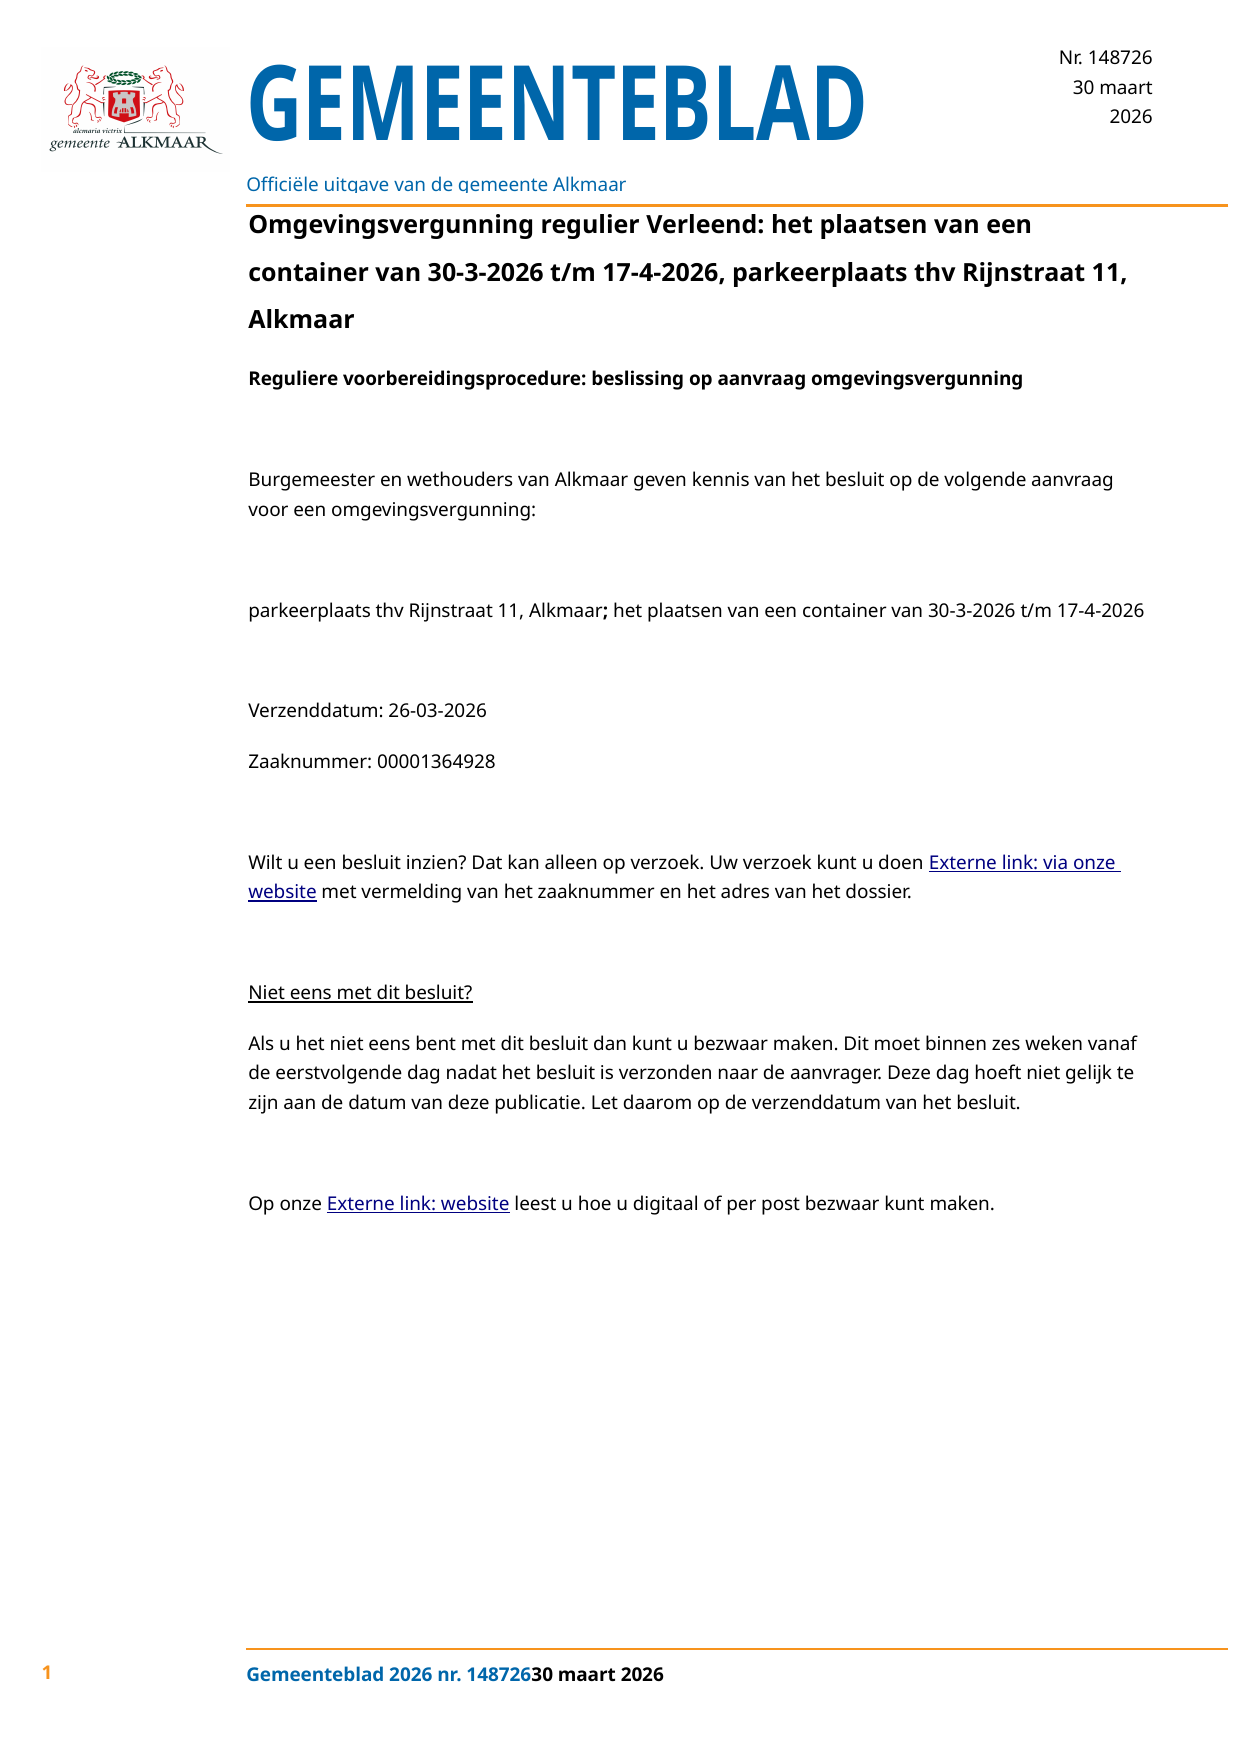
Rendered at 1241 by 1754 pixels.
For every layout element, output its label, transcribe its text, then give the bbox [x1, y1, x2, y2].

picture [41, 47, 231, 172]
text parkeerplaats thv Rijnstraat 11, Alkmaar; het plaatsen van een container van 30-3-2026 t/m 17-4-2026 [248, 597, 1152, 622]
text Wilt u een besluit inzien? Dat kan alleen op verzoek. Uw verzoek kunt u doen Externe link: via onze website met vermelding van het zaaknummer en het adres van het dossier. [248, 849, 1152, 904]
text Omgevingsvergunning regulier Verleend: het plaatsen van een container van 30-3-2026 t/m 17-4-2026, parkeerplaats thv Rijnstraat 11, Alkmaar [248, 207, 1152, 336]
text Zaaknummer: 00001364928 [248, 748, 1152, 774]
text Niet eens met dit besluit? [248, 979, 1152, 1005]
text Verzenddatum: 26-03-2026 [248, 698, 1152, 723]
text Burgemeester en wethouders van Alkmaar geven kennis van het besluit op de volgende aanvraag voor een omgevingsvergunning: [248, 466, 1152, 522]
text Reguliere voorbereidingsprocedure: beslissing op aanvraag omgevingsvergunning [248, 366, 1152, 391]
text Als u het niet eens bent met dit besluit dan kunt u bezwaar maken. Dit moet binnen zes weken vanaf de eerstvolgende dag nadat het besluit is verzonden naar de aanvrager. Deze dag hoeft niet gelijk te zijn aan de datum van deze publicatie. Let daarom op de verzenddatum van het besluit. [248, 1030, 1152, 1114]
text Op onze Externe link: website leest u hoe u digitaal of per post bezwaar kunt maken. [248, 1190, 1152, 1215]
